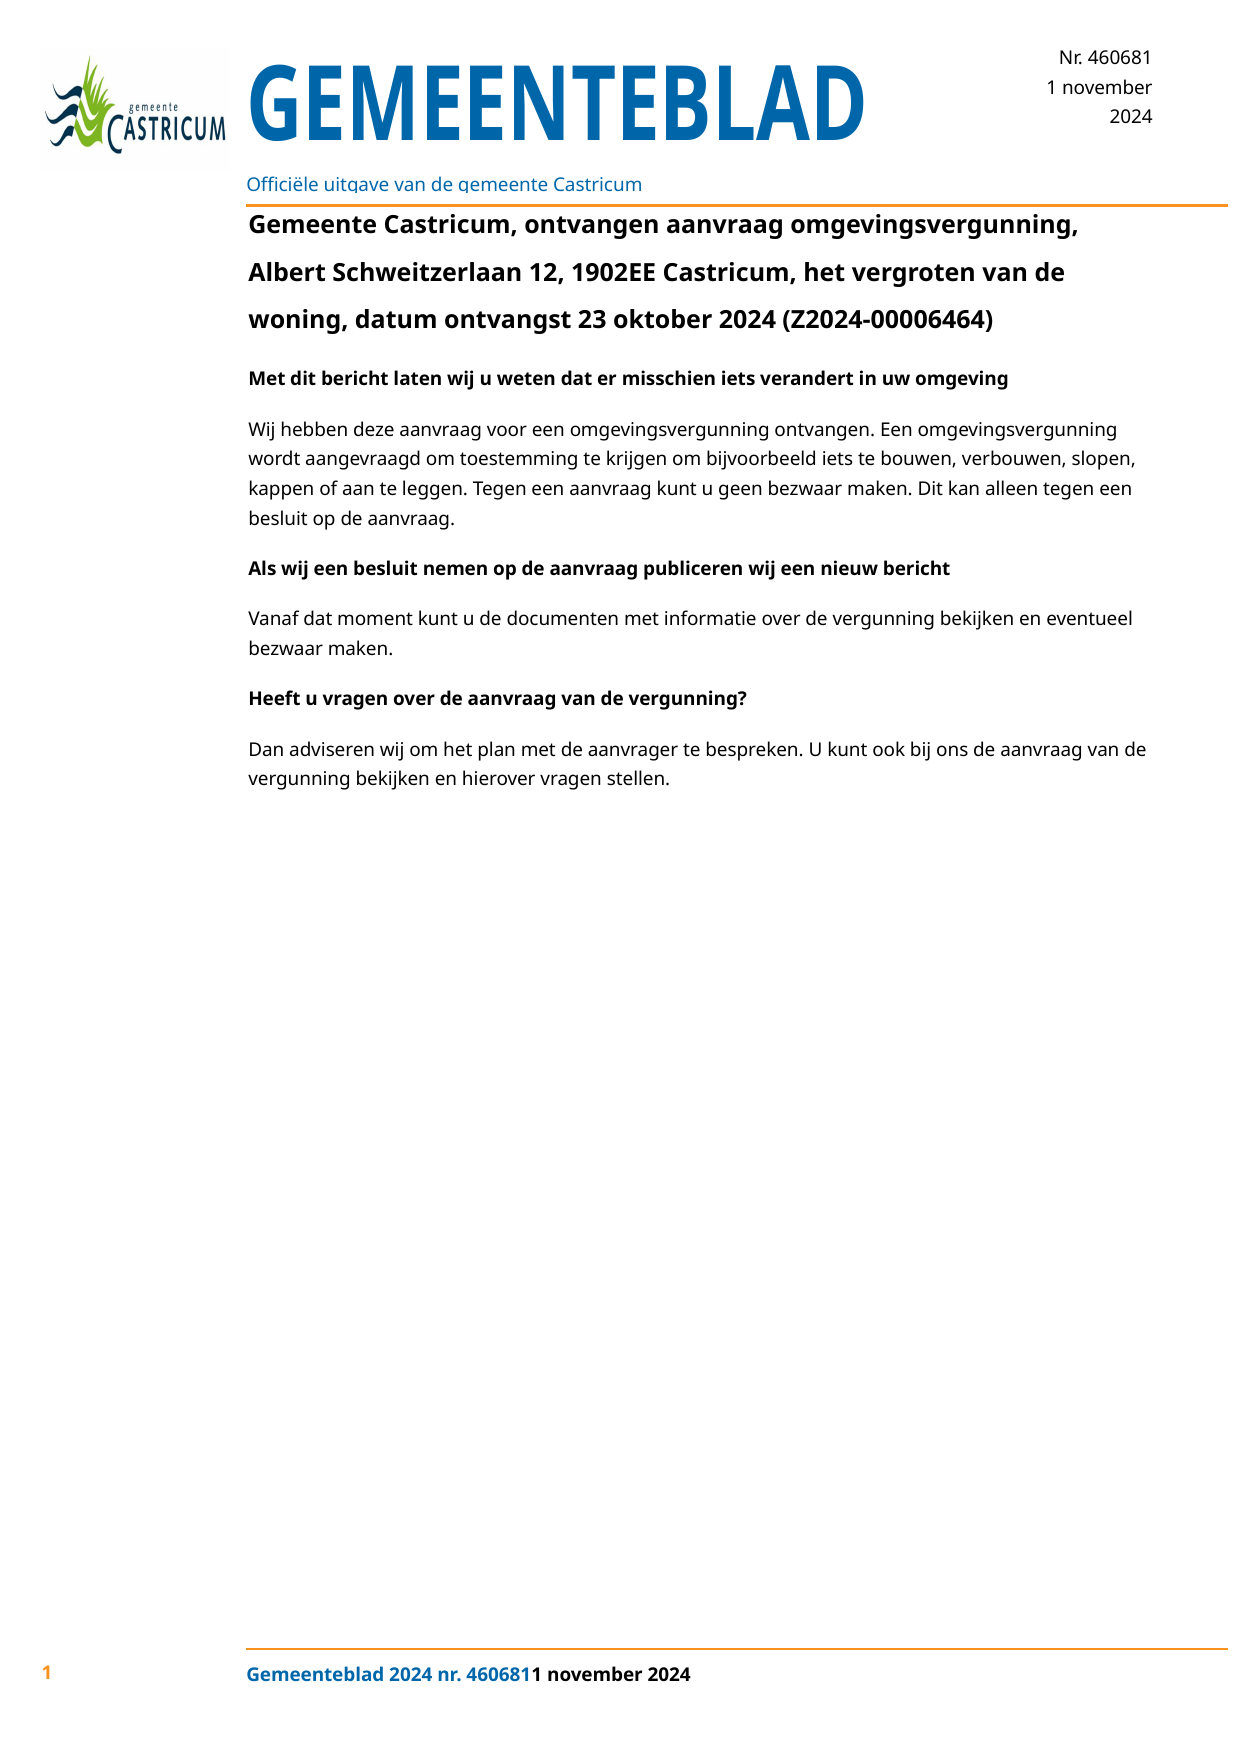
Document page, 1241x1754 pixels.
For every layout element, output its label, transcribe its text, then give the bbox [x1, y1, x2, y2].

text Dan adviseren wij om het plan met de aanvrager te bespreken. U kunt ook bij ons de aanvraag van de vergunning bekijken en hierover vragen stellen. [248, 736, 1152, 791]
picture [41, 47, 231, 172]
text Gemeente Castricum, ontvangen aanvraag omgevingsvergunning, Albert Schweitzerlaan 12, 1902EE Castricum, het vergroten van de woning, datum ontvangst 23 oktober 2024 (Z2024-00006464) [248, 207, 1152, 336]
text Vanaf dat moment kunt u de documenten met informatie over de vergunning bekijken en eventueel bezwaar maken. [248, 606, 1152, 661]
text Als wij een besluit nemen op de aanvraag publiceren wij een nieuw bericht [248, 555, 1152, 581]
text Heeft u vragen over de aanvraag van de vergunning? [248, 686, 1152, 711]
text Met dit bericht laten wij u weten dat er misschien iets verandert in uw omgeving [248, 366, 1152, 391]
text Wij hebben deze aanvraag voor een omgevingsvergunning ontvangen. Een omgevingsvergunning wordt aangevraagd om toestemming te krijgen om bijvoorbeeld iets te bouwen, verbouwen, slopen, kappen of aan te leggen. Tegen een aanvraag kunt u geen bezwaar maken. Dit kan alleen tegen een besluit op de aanvraag. [248, 416, 1152, 530]
